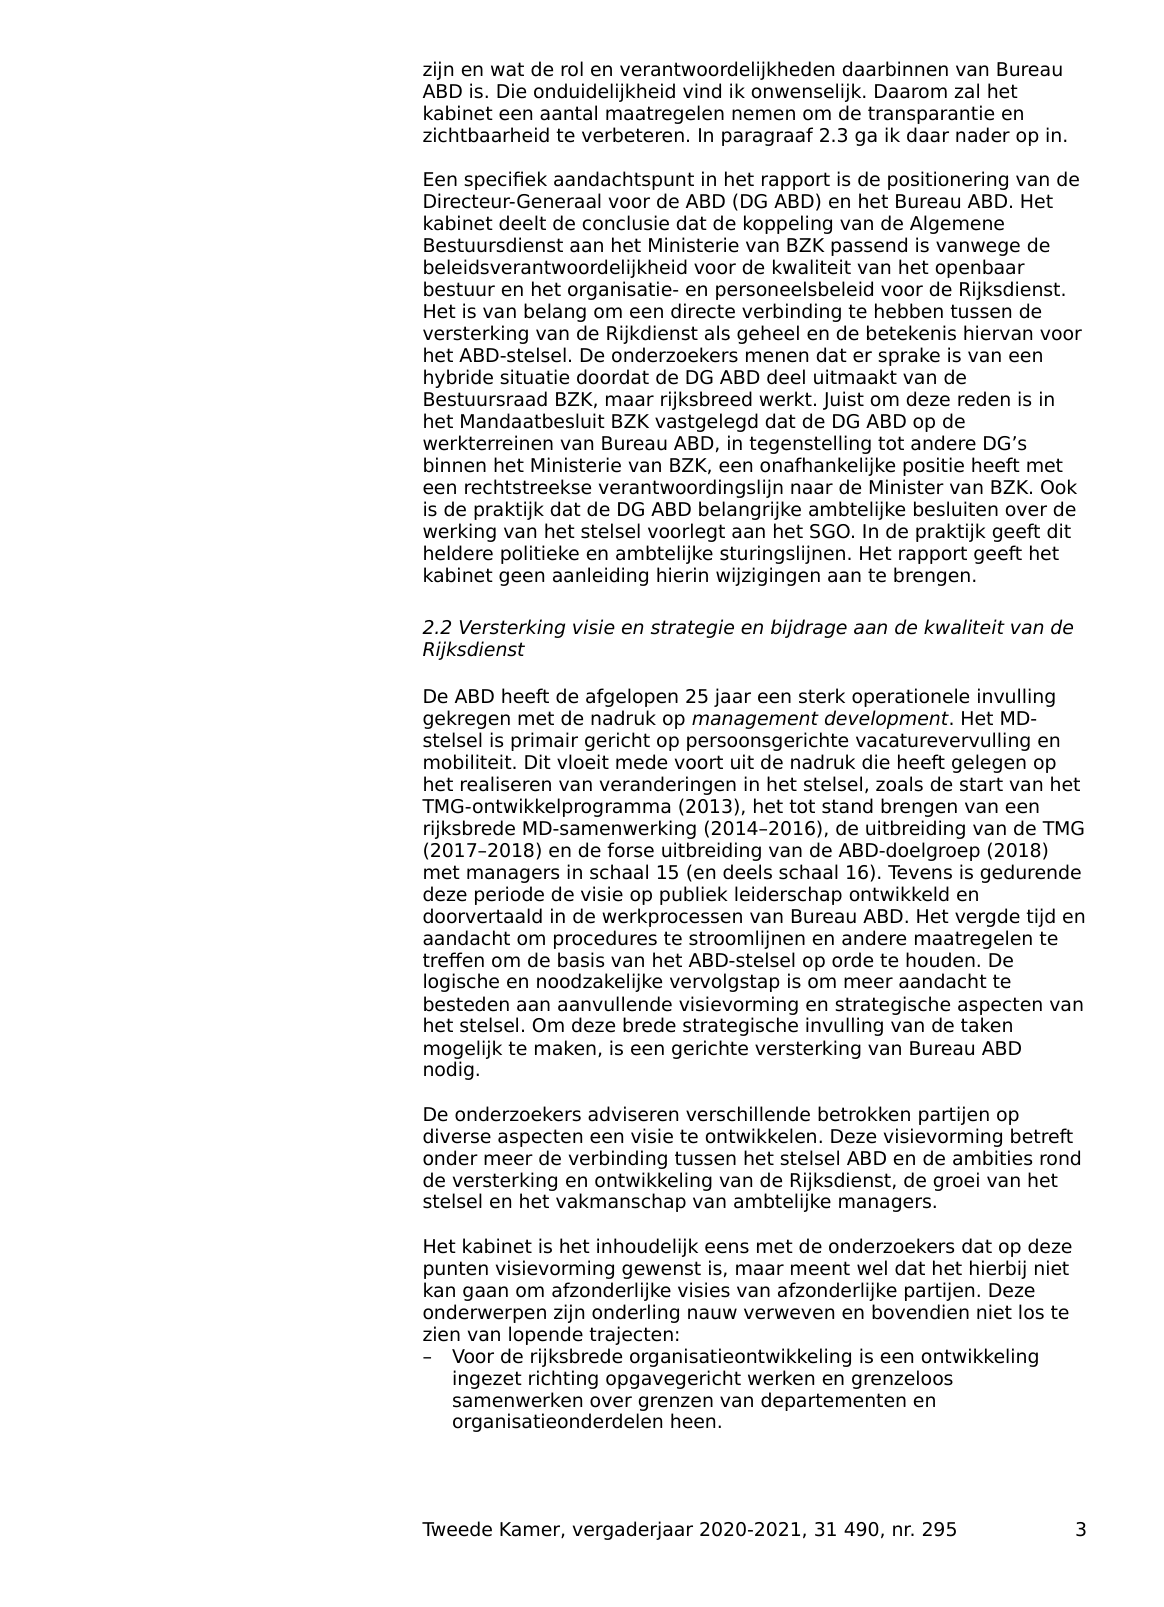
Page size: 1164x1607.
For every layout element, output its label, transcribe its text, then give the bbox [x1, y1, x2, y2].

text Het kabinet is het inhoudelijk eens met de onderzoekers dat op deze punten visievorming gewenst is, maar meent wel dat het hierbij niet kan gaan om afzonderlijke visies van afzonderlijke partijen. Deze onderwerpen zijn onderling nauw verweven en bovendien niet los te zien van lopende trajecten: [422, 1236, 1087, 1346]
text zijn en wat de rol en verantwoordelijkheden daarbinnen van Bureau ABD is. Die onduidelijkheid vind ik onwenselijk. Daarom zal het kabinet een aantal maatregelen nemen om de transparantie en zichtbaarheid te verbeteren. In paragraaf 2.3 ga ik daar nader op in. [422, 59, 1087, 147]
text Een specifiek aandachtspunt in het rapport is de positionering van de Directeur-Generaal voor de ABD (DG ABD) en het Bureau ABD. Het kabinet deelt de conclusie dat de koppeling van de Algemene Bestuursdienst aan het Ministerie van BZK passend is vanwege de beleidsverantwoordelijkheid voor de kwaliteit van het openbaar bestuur en het organisatie- en personeelsbeleid voor de Rijksdienst. Het is van belang om een directe verbinding te hebben tussen de versterking van de Rijkdienst als geheel en de betekenis hiervan voor het ABD-stelsel. De onderzoekers menen dat er sprake is van een hybride situatie doordat de DG ABD deel uitmaakt van de Bestuursraad BZK, maar rijksbreed werkt. Juist om deze reden is in het Mandaatbesluit BZK vastgelegd dat de DG ABD op de werkterreinen van Bureau ABD, in tegenstelling tot andere DG’s binnen het Ministerie van BZK, een onafhankelijke positie heeft met een rechtstreekse verantwoordingslijn naar de Minister van BZK. Ook is de praktijk dat de DG ABD belangrijke ambtelijke besluiten over de werking van het stelsel voorlegt aan het SGO. In de praktijk geeft dit heldere politieke en ambtelijke sturingslijnen. Het rapport geeft het kabinet geen aanleiding hierin wijzigingen aan te brengen. [422, 169, 1087, 587]
text De onderzoekers adviseren verschillende betrokken partijen op diverse aspecten een visie te ontwikkelen. Deze visievorming betreft onder meer de verbinding tussen het stelsel ABD en de ambities rond de versterking en ontwikkeling van de Rijksdienst, de groei van het stelsel en het vakmanschap van ambtelijke managers. [422, 1103, 1087, 1213]
text – Voor de rijksbrede organisatieontwikkeling is een ontwikkeling ingezet richting opgavegericht werken en grenzeloos samenwerken over grenzen van departementen en organisatieonderdelen heen. [422, 1346, 1087, 1433]
subtitle 2.2 Versterking visie en strategie en bijdrage aan de kwaliteit van de Rijksdienst [422, 617, 1087, 661]
text De ABD heeft de afgelopen 25 jaar een sterk operationele invulling gekregen met de nadruk op management development. Het MD-stelsel is primair gericht op persoonsgerichte vacaturevervulling en mobiliteit. Dit vloeit mede voort uit de nadruk die heeft gelegen op het realiseren van veranderingen in het stelsel, zoals de start van het TMG-ontwikkelprogramma (2013), het tot stand brengen van een rijksbrede MD-samenwerking (2014–2016), de uitbreiding van de TMG (2017–2018) en de forse uitbreiding van de ABD-doelgroep (2018) met managers in schaal 15 (en deels schaal 16). Tevens is gedurende deze periode de visie op publiek leiderschap ontwikkeld en doorvertaald in de werkprocessen van Bureau ABD. Het vergde tijd en aandacht om procedures te stroomlijnen en andere maatregelen te treffen om de basis van het ABD-stelsel op orde te houden. De logische en noodzakelijke vervolgstap is om meer aandacht te besteden aan aanvullende visievorming en strategische aspecten van het stelsel. Om deze brede strategische invulling van de taken mogelijk te maken, is een gerichte versterking van Bureau ABD nodig. [422, 686, 1087, 1081]
